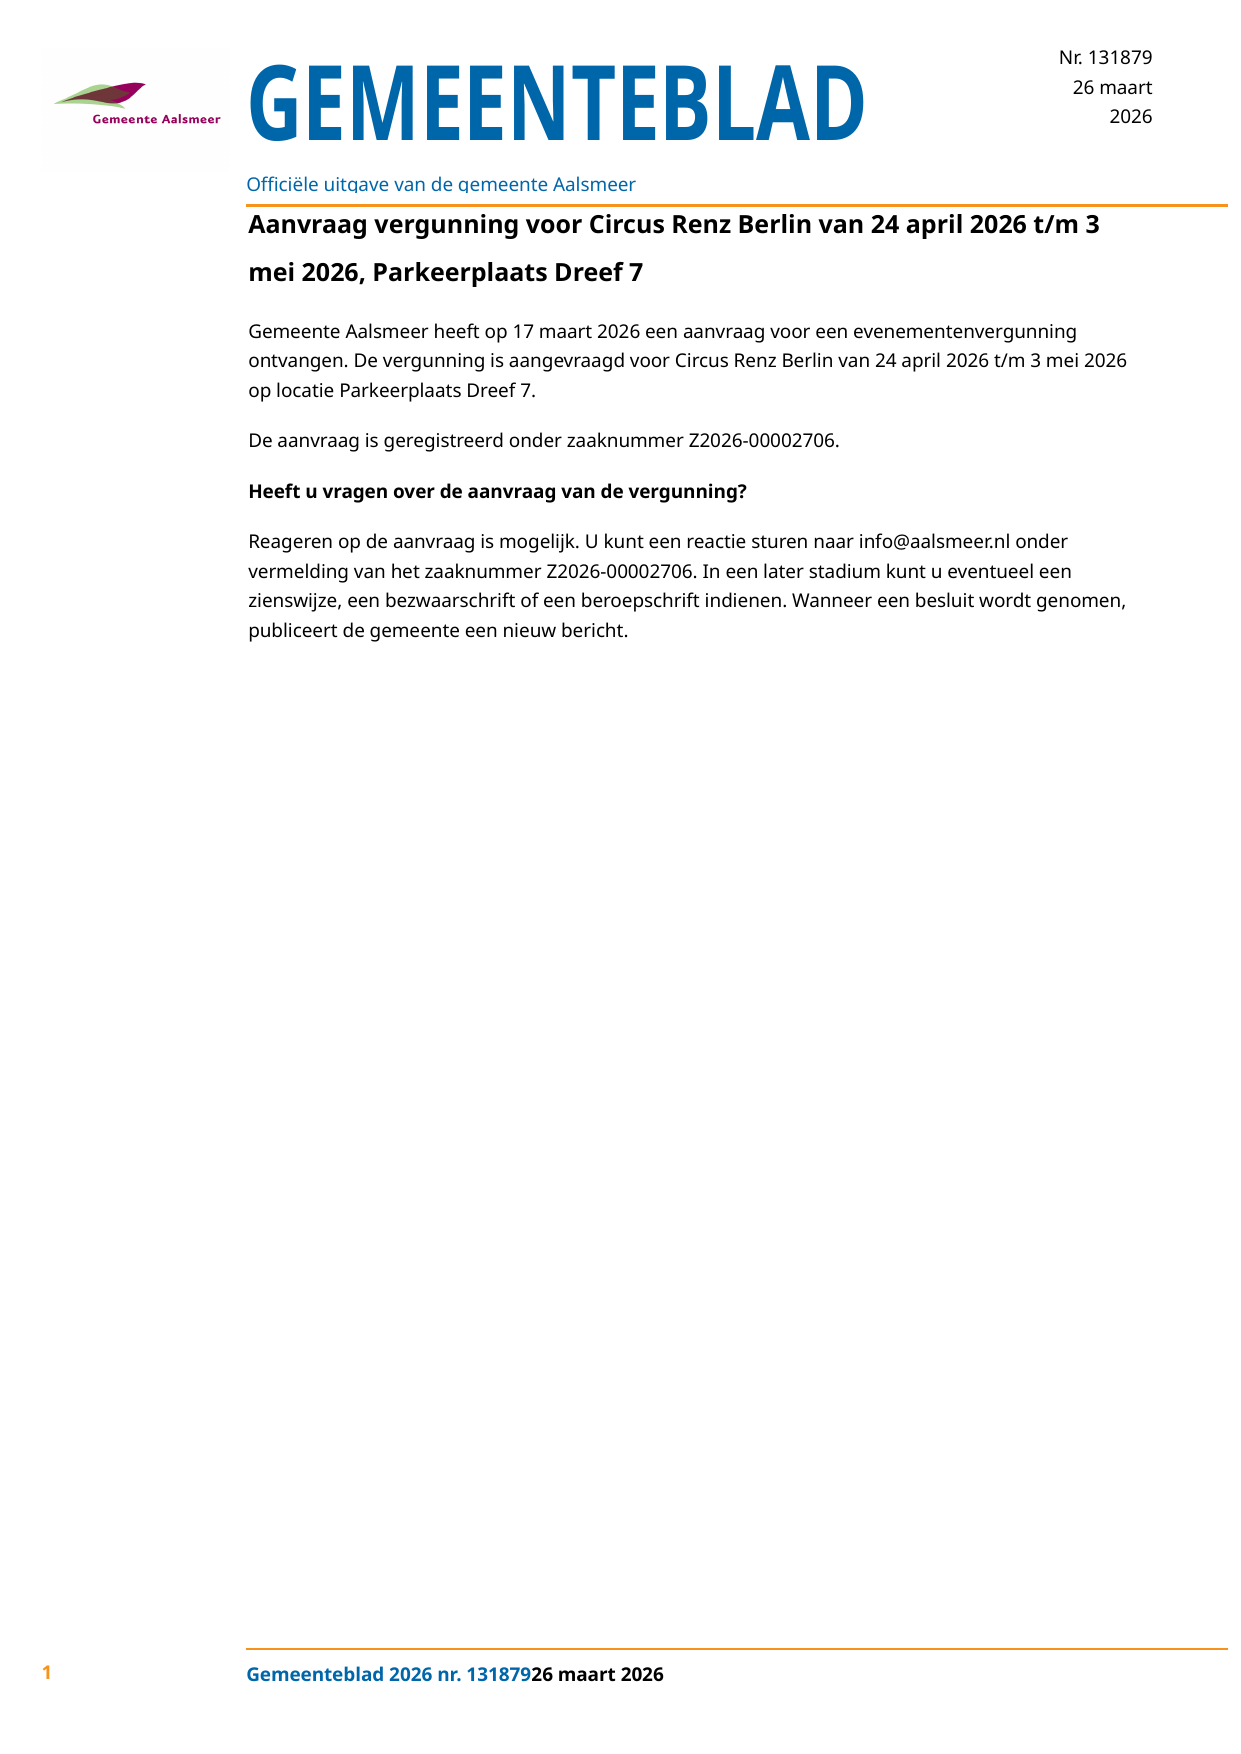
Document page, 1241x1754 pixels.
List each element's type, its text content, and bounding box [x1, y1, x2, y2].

text Aanvraag vergunning voor Circus Renz Berlin van 24 april 2026 t/m 3 mei 2026, Parkeerplaats Dreef 7 [248, 207, 1152, 288]
text Gemeente Aalsmeer heeft op 17 maart 2026 een aanvraag voor een evenementenvergunning ontvangen. De vergunning is aangevraagd voor Circus Renz Berlin van 24 april 2026 t/m 3 mei 2026 op locatie Parkeerplaats Dreef 7. [248, 318, 1152, 403]
picture [41, 47, 231, 172]
text Heeft u vragen over de aanvraag van de vergunning? [248, 478, 1152, 504]
text De aanvraag is geregistreerd onder zaaknummer Z2026-00002706. [248, 427, 1152, 453]
text Reageren op de aanvraag is mogelijk. U kunt een reactie sturen naar info@aalsmeer.nl onder vermelding van het zaaknummer Z2026-00002706. In een later stadium kunt u eventueel een zienswijze, een bezwaarschrift of een beroepschrift indienen. Wanneer een besluit wordt genomen, publiceert de gemeente een nieuw bericht. [248, 528, 1152, 643]
